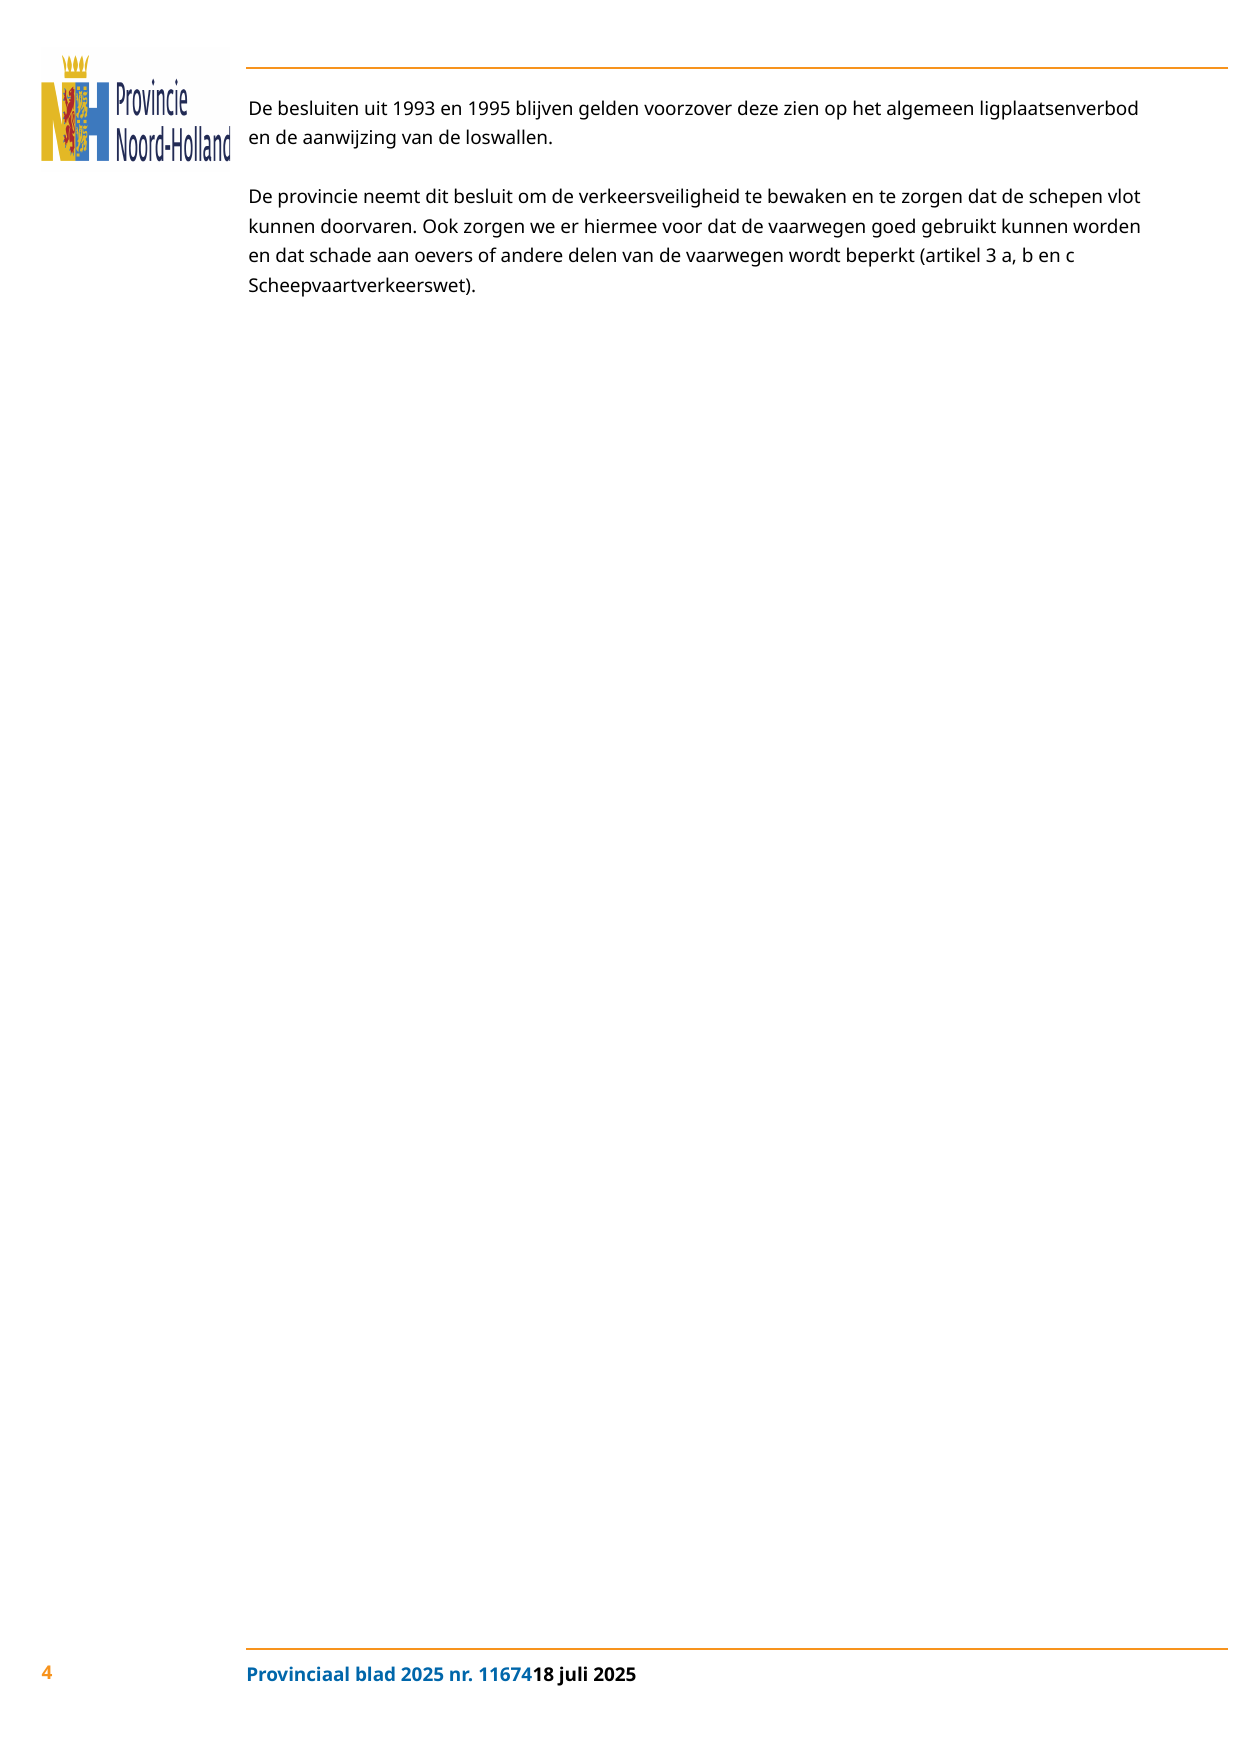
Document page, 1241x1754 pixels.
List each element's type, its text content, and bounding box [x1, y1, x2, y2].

text De besluiten uit 1993 en 1995 blijven gelden voorzover deze zien op het algemeen ligplaatsenverbod en de aanwijzing van de loswallen. [248, 95, 1152, 150]
text De provincie neemt dit besluit om de verkeersveiligheid te bewaken en te zorgen dat de schepen vlot kunnen doorvaren. Ook zorgen we er hiermee voor dat de vaarwegen goed gebruikt kunnen worden en dat schade aan oevers of andere delen van de vaarwegen wordt beperkt (artikel 3 a, b en c Scheepvaartverkeerswet). [248, 183, 1152, 298]
picture [41, 47, 231, 172]
